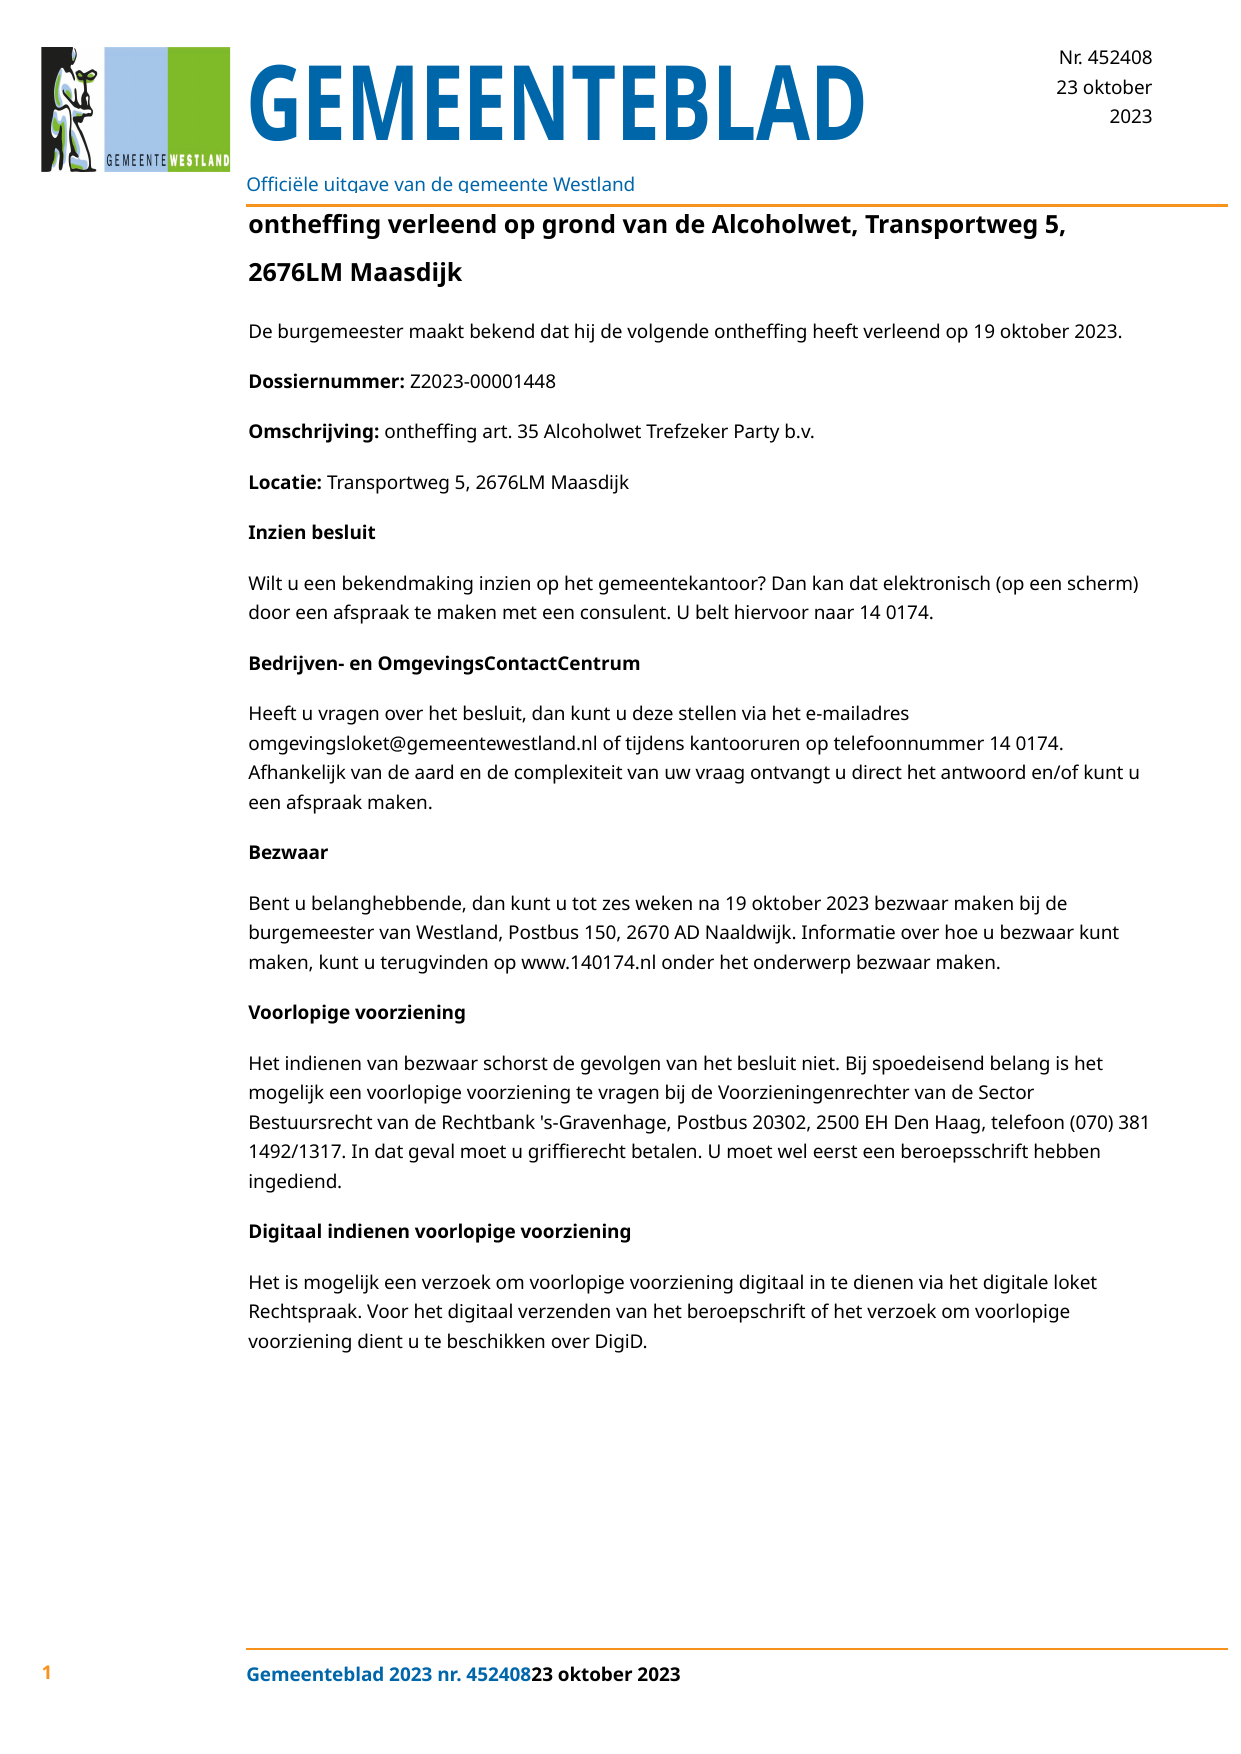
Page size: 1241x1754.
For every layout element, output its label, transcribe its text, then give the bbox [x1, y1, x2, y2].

text Bedrijven- en OmgevingsContactCentrum [248, 650, 1152, 676]
text Bent u belanghebbende, dan kunt u tot zes weken na 19 oktober 2023 bezwaar maken bij de burgemeester van Westland, Postbus 150, 2670 AD Naaldwijk. Informatie over hoe u bezwaar kunt maken, kunt u terugvinden op www.140174.nl onder het onderwerp bezwaar maken. [248, 890, 1152, 975]
text De burgemeester maakt bekend dat hij de volgende ontheffing heeft verleend op 19 oktober 2023. [248, 318, 1152, 344]
text Dossiernummer: Z2023-00001448 [248, 368, 1152, 394]
text Bezwaar [248, 839, 1152, 865]
text Heeft u vragen over het besluit, dan kunt u deze stellen via het e-mailadres omgevingsloket@gemeentewestland.nl of tijdens kantooruren op telefoonnummer 14 0174. Afhankelijk van de aard en de complexiteit van uw vraag ontvangt u direct het antwoord en/of kunt u een afspraak maken. [248, 700, 1152, 815]
text ontheffing verleend op grond van de Alcoholwet, Transportweg 5, 2676LM Maasdijk [248, 207, 1152, 288]
text Wilt u een bekendmaking inzien op het gemeentekantoor? Dan kan dat elektronisch (op een scherm) door een afspraak te maken met een consulent. U belt hiervoor naar 14 0174. [248, 570, 1152, 625]
picture [41, 47, 231, 172]
text Het is mogelijk een verzoek om voorlopige voorziening digitaal in te dienen via het digitale loket Rechtspraak. Voor het digitaal verzenden van het beroepschrift of het verzoek om voorlopige voorziening dient u te beschikken over DigiD. [248, 1269, 1152, 1354]
text Digitaal indienen voorlopige voorziening [248, 1219, 1152, 1244]
text Inzien besluit [248, 519, 1152, 545]
text Locatie: Transportweg 5, 2676LM Maasdijk [248, 469, 1152, 495]
text Het indienen van bezwaar schorst de gevolgen van het besluit niet. Bij spoedeisend belang is het mogelijk een voorlopige voorziening te vragen bij de Voorzieningenrechter van de Sector Bestuursrecht van de Rechtbank 's-Gravenhage, Postbus 20302, 2500 EH Den Haag, telefoon (070) 381 1492/1317. In dat geval moet u griffierecht betalen. U moet wel eerst een beroepsschrift hebben ingediend. [248, 1050, 1152, 1194]
text Voorlopige voorziening [248, 999, 1152, 1025]
text Omschrijving: ontheffing art. 35 Alcoholwet Trefzeker Party b.v. [248, 419, 1152, 444]
